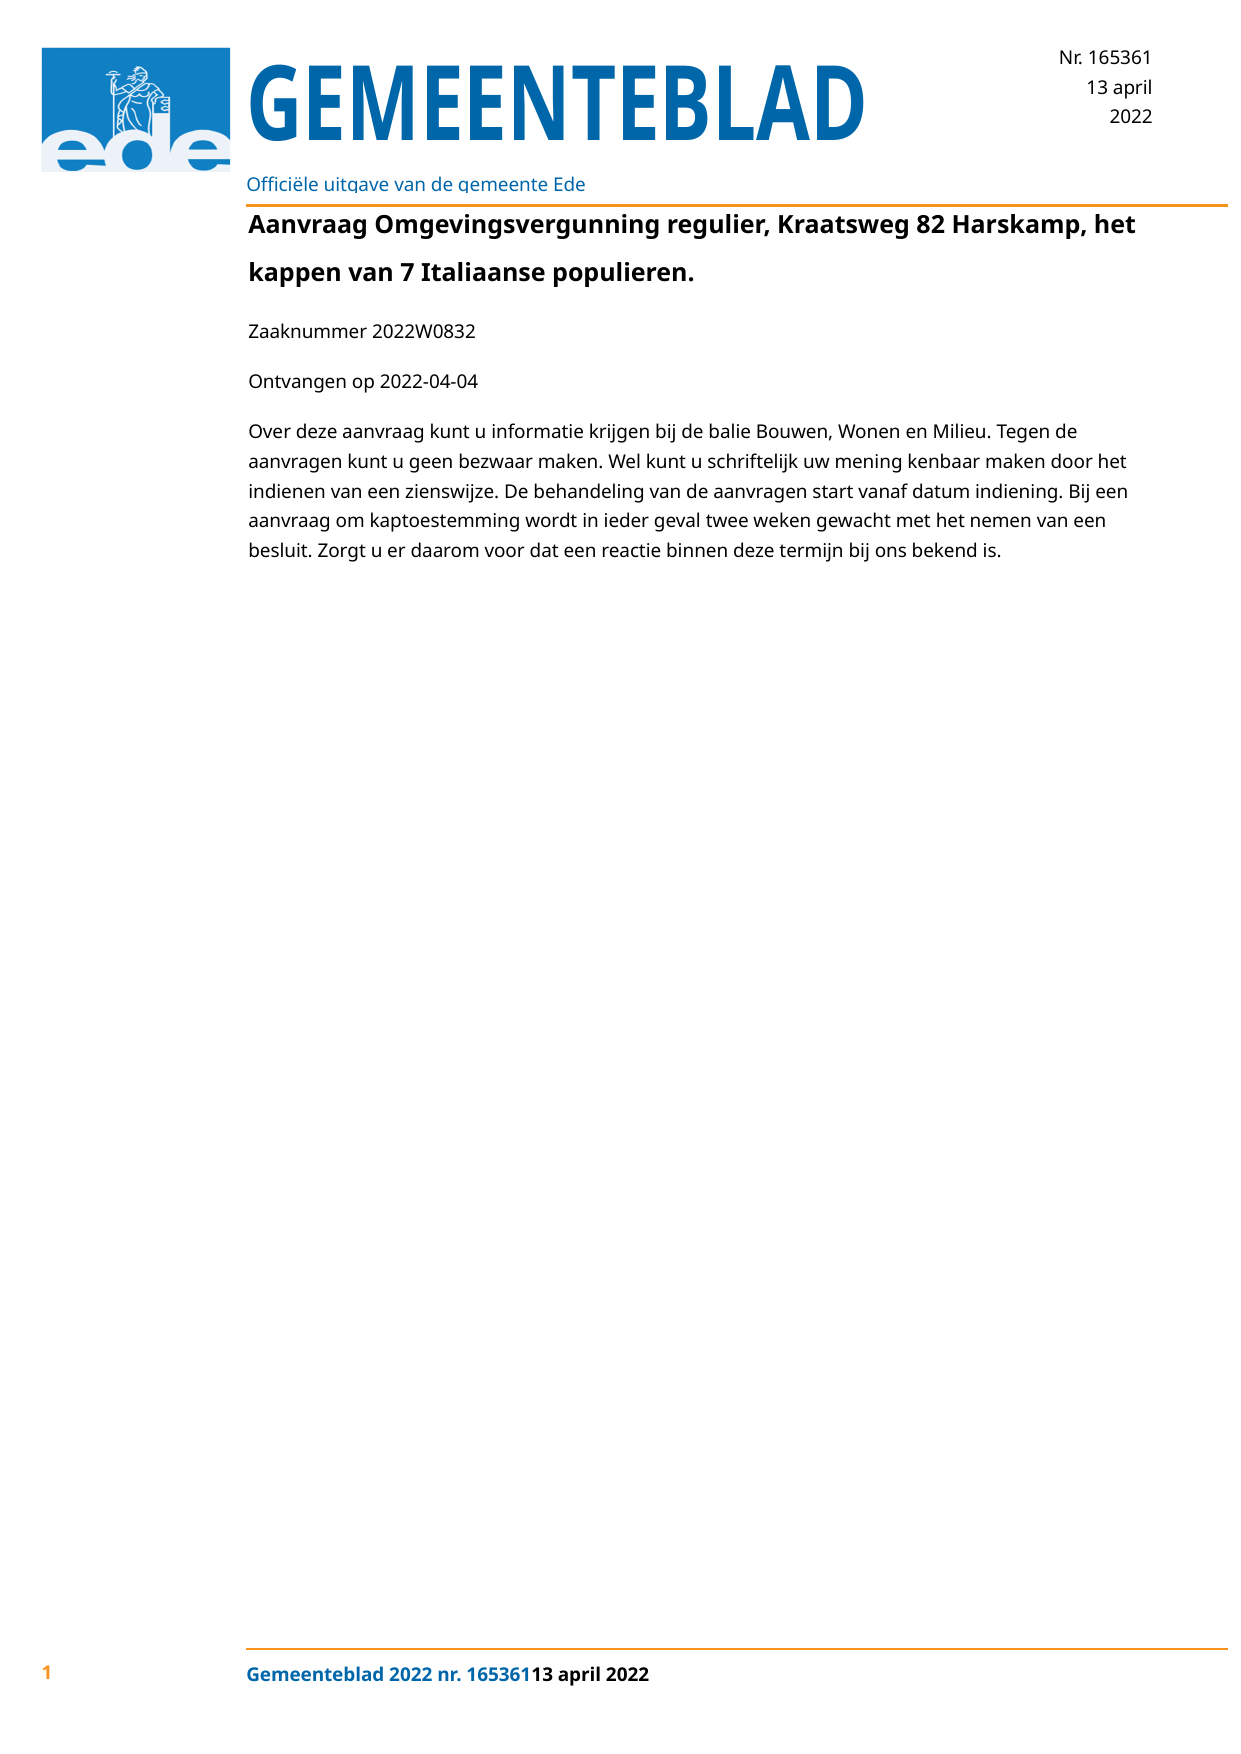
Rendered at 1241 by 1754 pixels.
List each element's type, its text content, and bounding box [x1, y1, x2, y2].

text Ontvangen op 2022-04-04 [248, 368, 1152, 394]
text Over deze aanvraag kunt u informatie krijgen bij de balie Bouwen, Wonen en Milieu. Tegen de aanvragen kunt u geen bezwaar maken. Wel kunt u schriftelijk uw mening kenbaar maken door het indienen van een zienswijze. De behandeling van de aanvragen start vanaf datum indiening. Bij een aanvraag om kaptoestemming wordt in ieder geval twee weken gewacht met het nemen van een besluit. Zorgt u er daarom voor dat een reactie binnen deze termijn bij ons bekend is. [248, 419, 1152, 563]
picture [41, 47, 231, 172]
text Aanvraag Omgevingsvergunning regulier, Kraatsweg 82 Harskamp, het kappen van 7 Italiaanse populieren. [248, 207, 1152, 288]
text Zaaknummer 2022W0832 [248, 318, 1152, 344]
